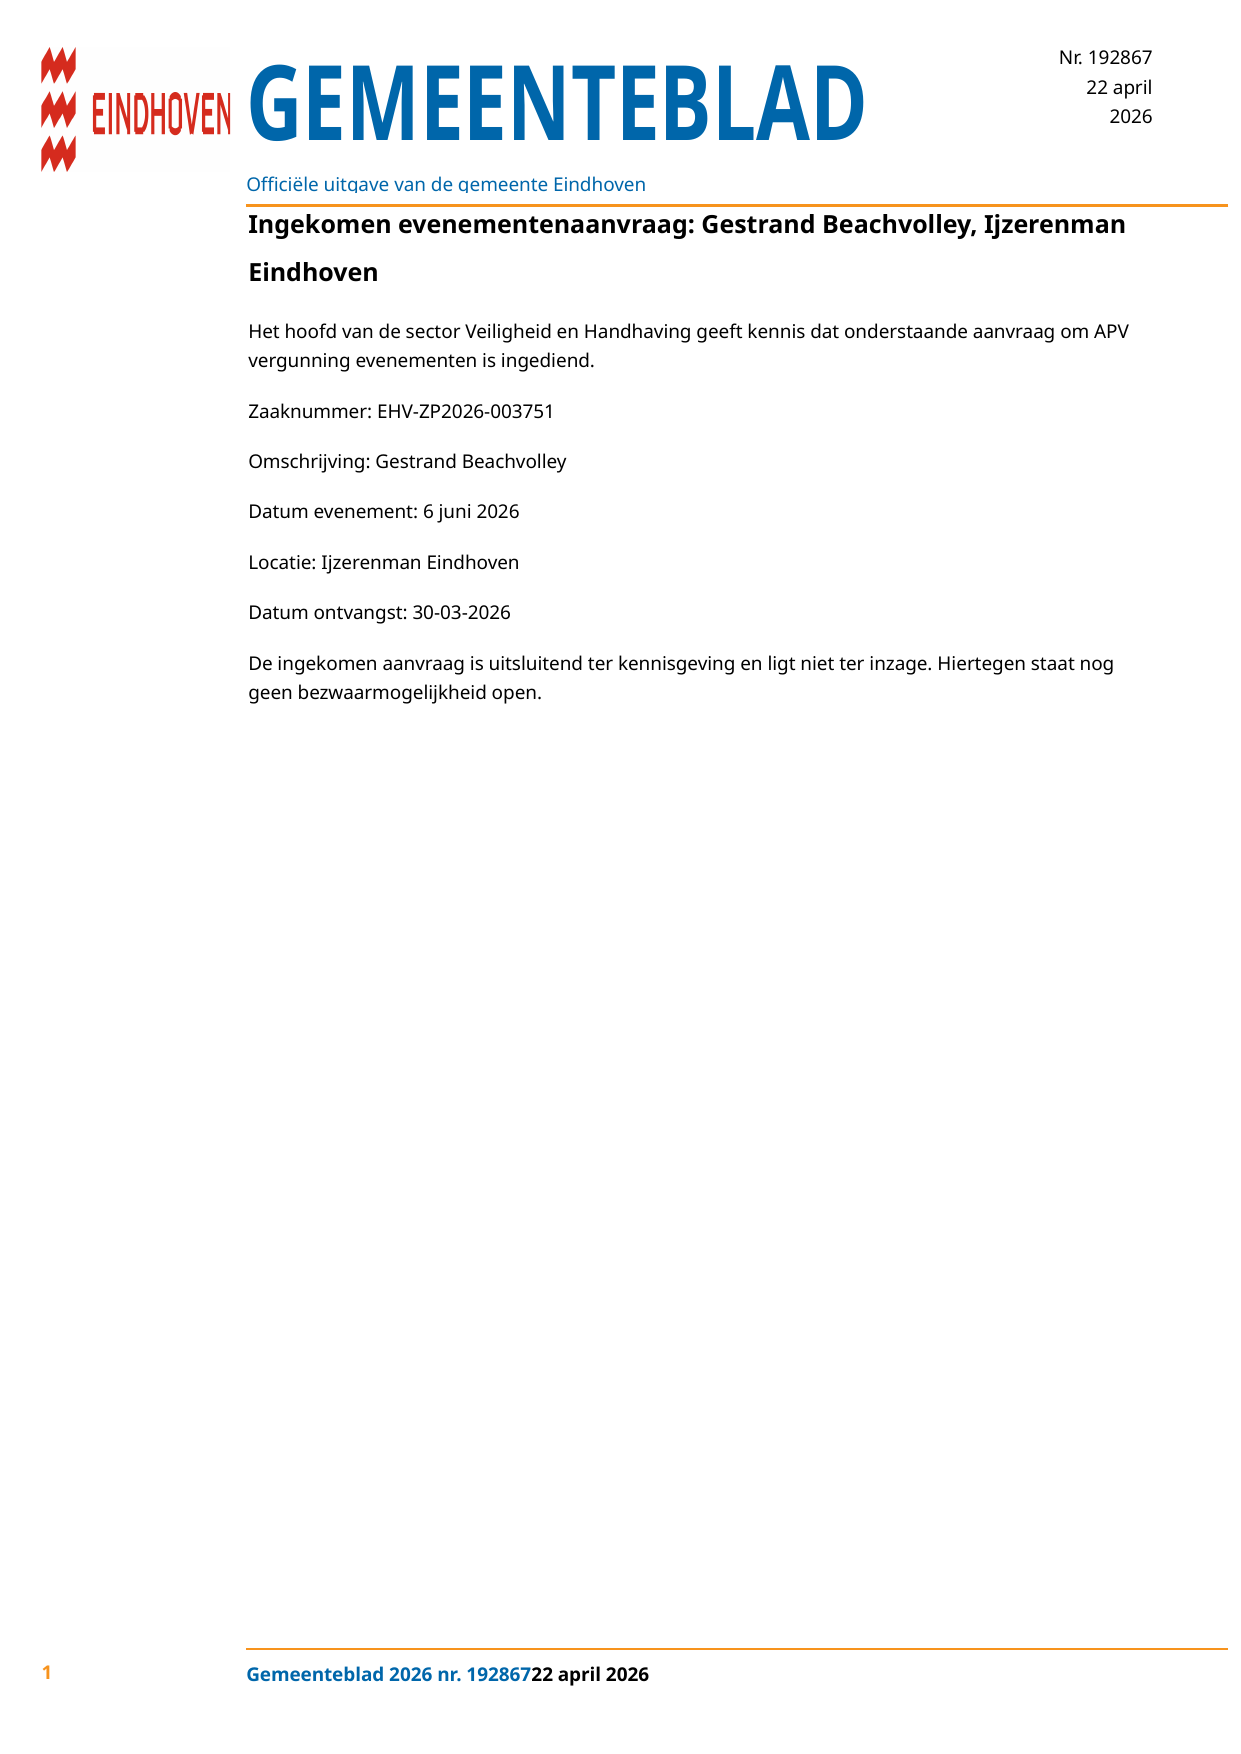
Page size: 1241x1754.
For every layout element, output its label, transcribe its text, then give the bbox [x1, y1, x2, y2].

text Zaaknummer: EHV-ZP2026-003751 [248, 398, 1152, 424]
text Datum ontvangst: 30-03-2026 [248, 599, 1152, 625]
text Ingekomen evenementenaanvraag: Gestrand Beachvolley, Ijzerenman Eindhoven [248, 207, 1152, 288]
text Omschrijving: Gestrand Beachvolley [248, 448, 1152, 474]
picture [41, 47, 231, 172]
text Het hoofd van de sector Veiligheid en Handhaving geeft kennis dat onderstaande aanvraag om APV vergunning evenementen is ingediend. [248, 318, 1152, 373]
text Datum evenement: 6 juni 2026 [248, 499, 1152, 524]
text De ingekomen aanvraag is uitsluitend ter kennisgeving en ligt niet ter inzage. Hiertegen staat nog geen bezwaarmogelijkheid open. [248, 650, 1152, 705]
text Locatie: Ijzerenman Eindhoven [248, 549, 1152, 575]
